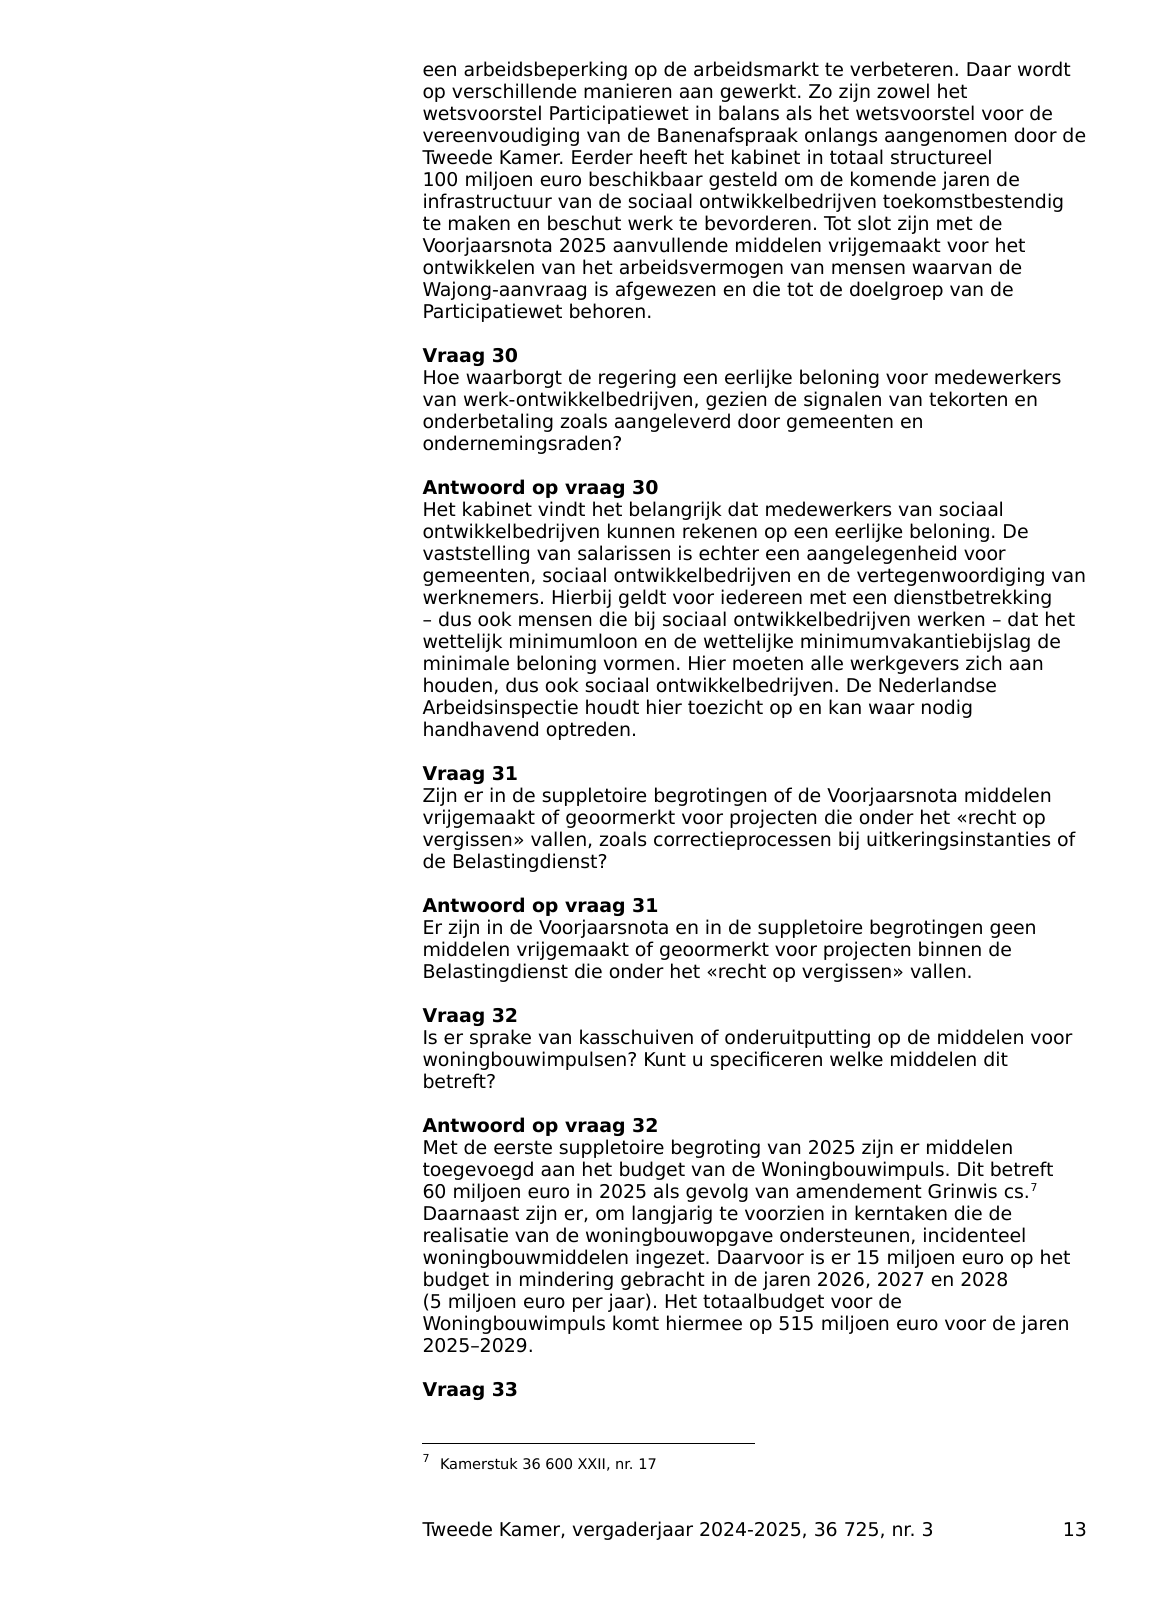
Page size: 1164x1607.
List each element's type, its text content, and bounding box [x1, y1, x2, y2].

text Er zijn in de Voorjaarsnota en in de suppletoire begrotingen geen middelen vrijgemaakt of geoormerkt voor projecten binnen de Belastingdienst die onder het «recht op vergissen» vallen. [422, 917, 1087, 983]
text Het kabinet vindt het belangrijk dat medewerkers van sociaal ontwikkelbedrijven kunnen rekenen op een eerlijke beloning. De vaststelling van salarissen is echter een aangelegenheid voor gemeenten, sociaal ontwikkelbedrijven en de vertegenwoordiging van werknemers. Hierbij geldt voor iedereen met een dienstbetrekking – dus ook mensen die bij sociaal ontwikkelbedrijven werken – dat het wettelijk minimumloon en de wettelijke minimumvakantiebijslag de minimale beloning vormen. Hier moeten alle werkgevers zich aan houden, dus ook sociaal ontwikkelbedrijven. De Nederlandse Arbeidsinspectie houdt hier toezicht op en kan waar nodig handhavend optreden. [422, 499, 1087, 741]
text Vraag 30 [422, 345, 1087, 367]
text een arbeidsbeperking op de arbeidsmarkt te verbeteren. Daar wordt op verschillende manieren aan gewerkt. Zo zijn zowel het wetsvoorstel Participatiewet in balans als het wetsvoorstel voor de vereenvoudiging van de Banenafspraak onlangs aangenomen door de Tweede Kamer. Eerder heeft het kabinet in totaal structureel 100 miljoen euro beschikbaar gesteld om de komende jaren de infrastructuur van de sociaal ontwikkelbedrijven toekomstbestendig te maken en beschut werk te bevorderen. Tot slot zijn met de Voorjaarsnota 2025 aanvullende middelen vrijgemaakt voor het ontwikkelen van het arbeidsvermogen van mensen waarvan de Wajong-aanvraag is afgewezen en die tot de doelgroep van de Participatiewet behoren. [422, 59, 1087, 323]
text Zijn er in de suppletoire begrotingen of de Voorjaarsnota middelen vrijgemaakt of geoormerkt voor projecten die onder het «recht op vergissen» vallen, zoals correctieprocessen bij uitkeringsinstanties of de Belastingdienst? [422, 785, 1087, 873]
text Antwoord op vraag 31 [422, 895, 1087, 917]
text Kamerstuk 36 600 XXII, nr. 17 [422, 1452, 1087, 1474]
text Antwoord op vraag 32 [422, 1115, 1087, 1137]
text Antwoord op vraag 30 [422, 477, 1087, 499]
text Hoe waarborgt de regering een eerlijke beloning voor medewerkers van werk-ontwikkelbedrijven, gezien de signalen van tekorten en onderbetaling zoals aangeleverd door gemeenten en ondernemingsraden? [422, 367, 1087, 455]
text Vraag 33 [422, 1379, 1087, 1401]
text Is er sprake van kasschuiven of onderuitputting op de middelen voor woningbouwimpulsen? Kunt u specificeren welke middelen dit betreft? [422, 1027, 1087, 1093]
text Vraag 31 [422, 763, 1087, 785]
text Vraag 32 [422, 1005, 1087, 1027]
text Met de eerste suppletoire begroting van 2025 zijn er middelen toegevoegd aan het budget van de Woningbouwimpuls. Dit betreft 60 miljoen euro in 2025 als gevolg van amendement Grinwis cs. Daarnaast zijn er, om langjarig te voorzien in kerntaken die de realisatie van de woningbouwopgave ondersteunen, incidenteel woningbouwmiddelen ingezet. Daarvoor is er 15 miljoen euro op het budget in mindering gebracht in de jaren 2026, 2027 en 2028 (5 miljoen euro per jaar). Het totaalbudget voor de Woningbouwimpuls komt hiermee op 515 miljoen euro voor de jaren 2025–2029. [422, 1137, 1087, 1357]
